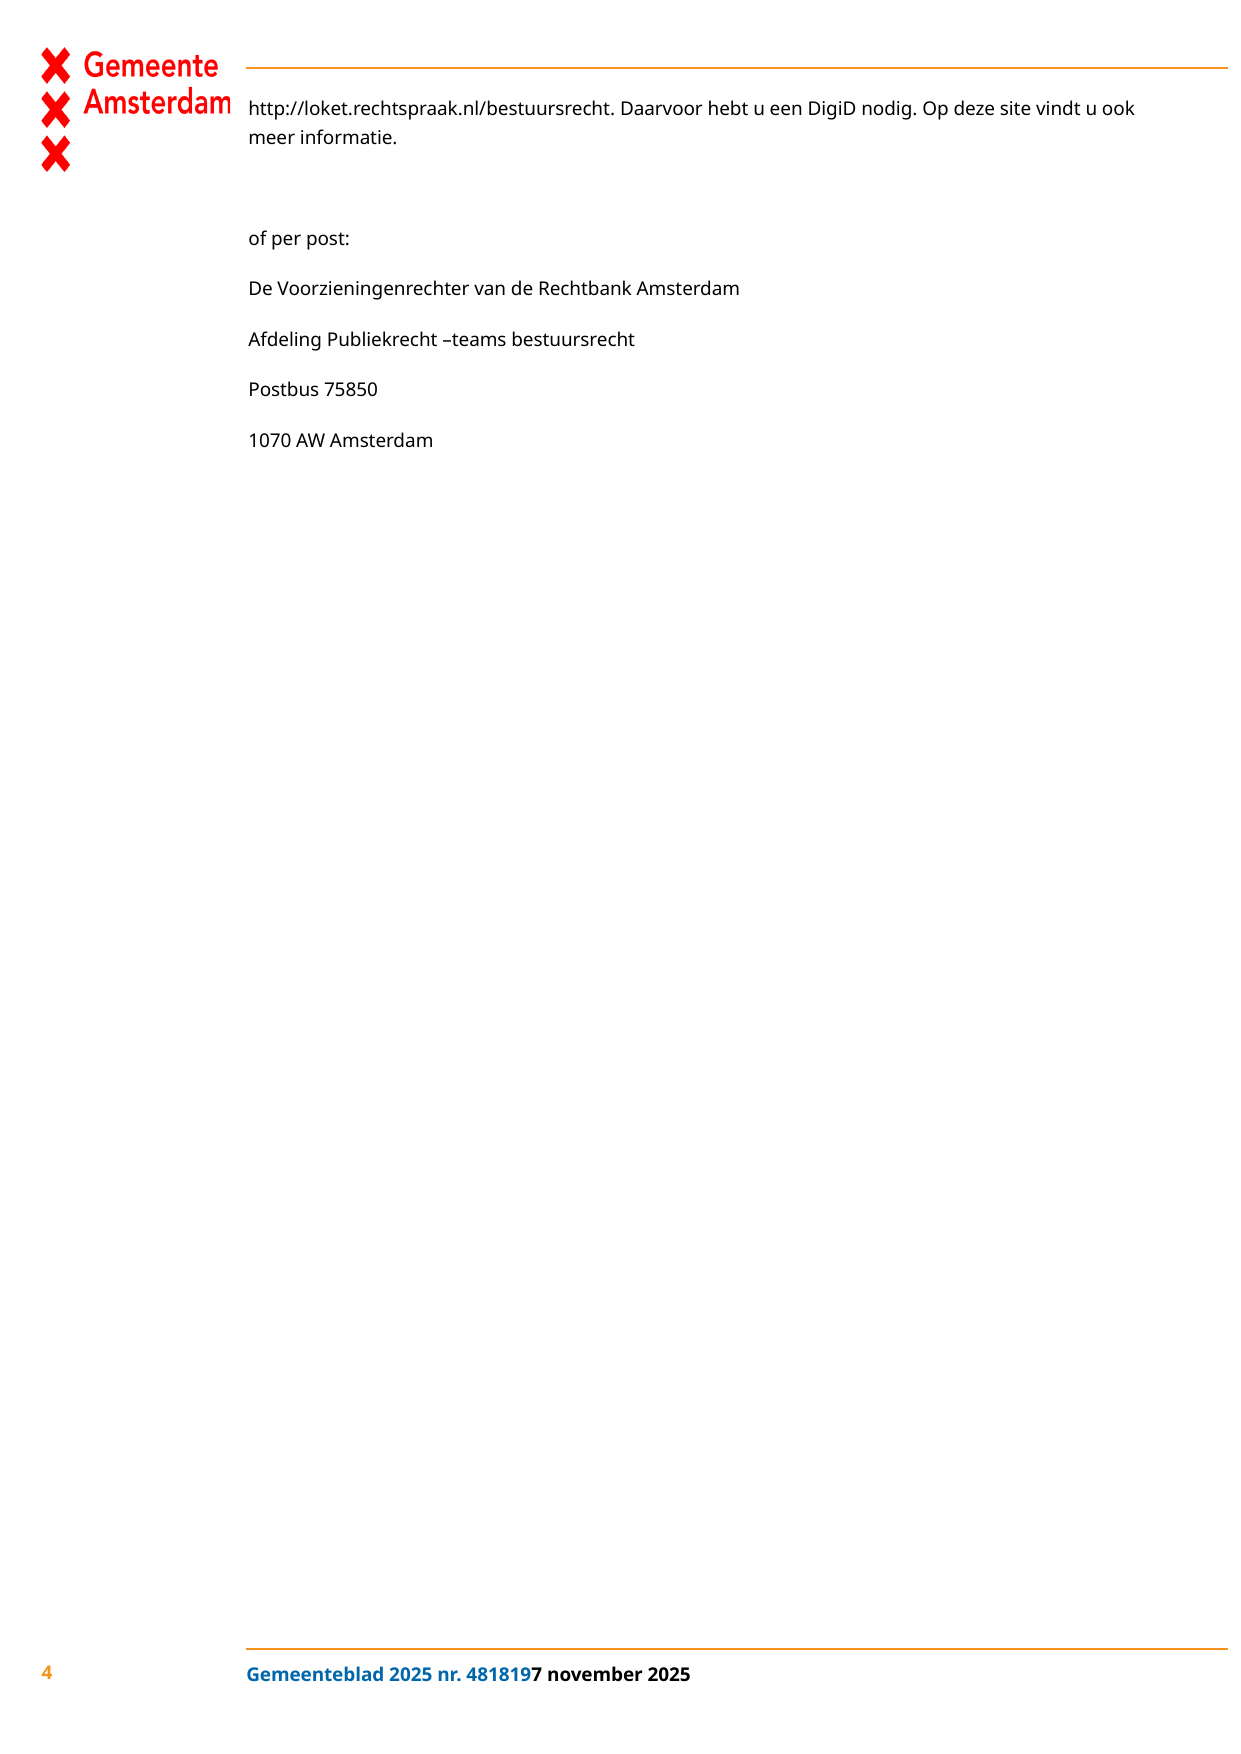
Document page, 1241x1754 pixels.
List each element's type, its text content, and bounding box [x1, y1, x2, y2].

text of per post: [248, 225, 1152, 251]
picture [41, 47, 231, 172]
text 1070 AW Amsterdam [248, 427, 1152, 453]
text Postbus 75850 [248, 376, 1152, 402]
text http://loket.rechtspraak.nl/bestuursrecht. Daarvoor hebt u een DigiD nodig. Op deze site vindt u ook meer informatie. [248, 95, 1152, 150]
text Afdeling Publiekrecht –teams bestuursrecht [248, 326, 1152, 352]
text De Voorzieningenrechter van de Rechtbank Amsterdam [248, 276, 1152, 301]
